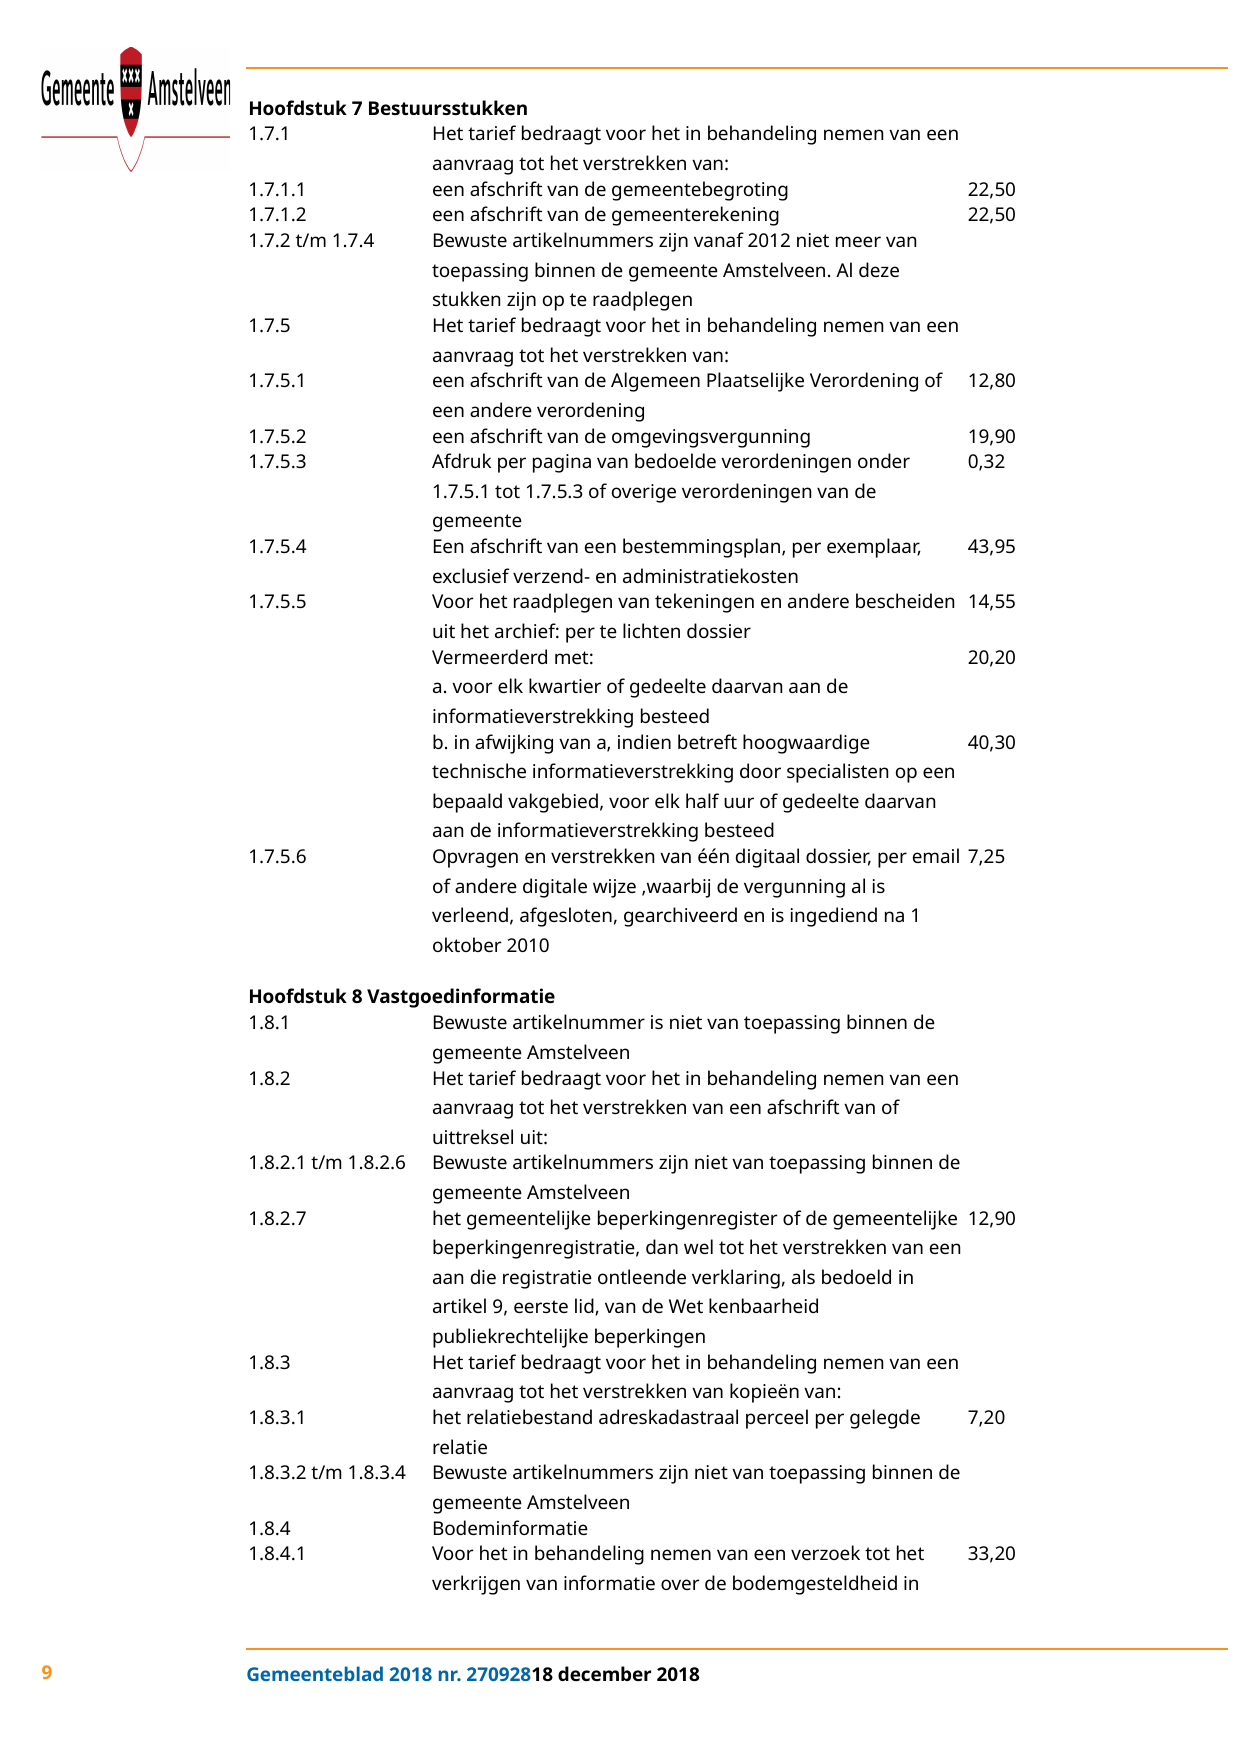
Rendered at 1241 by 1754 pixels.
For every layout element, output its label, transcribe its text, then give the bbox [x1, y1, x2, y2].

table_cell Voor het raadplegen van tekeningen en andere bescheiden uit het archief: per te lichten dossier [432, 589, 968, 644]
table_cell 0,32 [968, 449, 1152, 533]
table_cell Hoofdstuk 8 Vastgoedinformatie [248, 984, 1152, 1009]
table_cell [432, 958, 968, 984]
table_cell Bodeminformatie [432, 1515, 968, 1541]
table_cell Het tarief bedraagt voor het in behandeling nemen van een aanvraag tot het verstrekken van kopieën van: [432, 1349, 968, 1404]
table_cell Bewuste artikelnummers zijn niet van toepassing binnen de gemeente Amstelveen [432, 1460, 968, 1515]
table_cell Vermeerderd met: a. voor elk kwartier of gedeelte daarvan aan de informatieverstrekking besteed [432, 644, 968, 729]
picture [41, 47, 231, 172]
table_cell [248, 958, 432, 984]
table_cell 1.8.4.1 [248, 1541, 432, 1596]
table_cell [968, 121, 1152, 176]
table_cell 7,20 [968, 1404, 1152, 1459]
table_cell [968, 958, 1152, 984]
table_cell 1.8.4 [248, 1515, 432, 1541]
table_cell 33,20 [968, 1541, 1152, 1596]
table_cell 22,50 [968, 176, 1152, 202]
table_cell Bewuste artikelnummers zijn niet van toepassing binnen de gemeente Amstelveen [432, 1150, 968, 1205]
table_cell een afschrift van de omgevingsvergunning [432, 423, 968, 448]
table_cell 1.7.5.1 [248, 368, 432, 423]
table_cell Afdruk per pagina van bedoelde verordeningen onder 1.7.5.1 tot 1.7.5.3 of overige verordeningen van de gemeente [432, 449, 968, 533]
table_cell 1.7.5.6 [248, 844, 432, 958]
table_cell het relatiebestand adreskadastraal perceel per gelegde relatie [432, 1404, 968, 1459]
table_cell 1.7.1.2 [248, 202, 432, 227]
table_cell het gemeentelijke beperkingenregister of de gemeentelijke beperkingenregistratie, dan wel tot het verstrekken van een aan die registratie ontleende verklaring, als bedoeld in artikel 9, eerste lid, van de Wet kenbaarheid publiekrechtelijke beperkingen [432, 1205, 968, 1349]
table_cell Bewuste artikelnummers zijn vanaf 2012 niet meer van toepassing binnen de gemeente Amstelveen. Al deze stukken zijn op te raadplegen [432, 227, 968, 312]
table_cell 1.8.2.7 [248, 1205, 432, 1349]
table_cell Voor het in behandeling nemen van een verzoek tot het verkrijgen van informatie over de bodemgesteldheid in [432, 1541, 968, 1596]
table_cell 1.7.5.2 [248, 423, 432, 448]
table_cell 1.7.5.5 [248, 589, 432, 644]
table_cell b. in afwijking van a, indien betreft hoogwaardige technische informatieverstrekking door specialisten op een bepaald vakgebied, voor elk half uur of gedeelte daarvan aan de informatieverstrekking besteed [432, 729, 968, 843]
table_cell [248, 644, 432, 729]
table_cell 20,20 [968, 644, 1152, 729]
table_cell Opvragen en verstrekken van één digitaal dossier, per email of andere digitale wijze ,waarbij de vergunning al is verleend, afgesloten, gearchiveerd en is ingediend na 1 oktober 2010 [432, 844, 968, 958]
table_cell 1.8.3.2 t/m 1.8.3.4 [248, 1460, 432, 1515]
table_cell Een afschrift van een bestemmingsplan, per exemplaar, exclusief verzend- en administratiekosten [432, 534, 968, 589]
table_cell 1.8.1 [248, 1009, 432, 1065]
table_cell 7,25 [968, 844, 1152, 958]
table_cell Bewuste artikelnummer is niet van toepassing binnen de gemeente Amstelveen [432, 1009, 968, 1065]
table_cell 1.8.2 [248, 1065, 432, 1149]
table_cell Het tarief bedraagt voor het in behandeling nemen van een aanvraag tot het verstrekken van: [432, 312, 968, 367]
table_cell 1.7.2 t/m 1.7.4 [248, 227, 432, 312]
table_cell Hoofdstuk 7 Bestuursstukken [248, 95, 1152, 121]
table_cell 12,80 [968, 368, 1152, 423]
table_cell 14,55 [968, 589, 1152, 644]
table_cell [248, 729, 432, 843]
table_cell 1.7.1.1 [248, 176, 432, 202]
table_cell [968, 1065, 1152, 1149]
table_cell 1.7.1 [248, 121, 432, 176]
table_cell [968, 1460, 1152, 1515]
table_cell Het tarief bedraagt voor het in behandeling nemen van een aanvraag tot het verstrekken van: [432, 121, 968, 176]
table_cell [968, 227, 1152, 312]
table_cell [968, 1150, 1152, 1205]
table_cell een afschrift van de gemeenterekening [432, 202, 968, 227]
table_cell 40,30 [968, 729, 1152, 843]
table_cell [968, 1009, 1152, 1065]
table_cell 1.8.2.1 t/m 1.8.2.6 [248, 1150, 432, 1205]
table_cell 1.8.3.1 [248, 1404, 432, 1459]
table_cell 1.7.5 [248, 312, 432, 367]
table_cell 19,90 [968, 423, 1152, 448]
table_cell 1.7.5.4 [248, 534, 432, 589]
table_cell een afschrift van de Algemeen Plaatselijke Verordening of een andere verordening [432, 368, 968, 423]
table_cell [968, 1349, 1152, 1404]
table_cell 1.8.3 [248, 1349, 432, 1404]
table_cell [968, 312, 1152, 367]
table_cell Het tarief bedraagt voor het in behandeling nemen van een aanvraag tot het verstrekken van een afschrift van of uittreksel uit: [432, 1065, 968, 1149]
table_cell 12,90 [968, 1205, 1152, 1349]
table_cell 22,50 [968, 202, 1152, 227]
table_cell een afschrift van de gemeentebegroting [432, 176, 968, 202]
table_cell 43,95 [968, 534, 1152, 589]
table_cell [968, 1515, 1152, 1541]
table_cell 1.7.5.3 [248, 449, 432, 533]
